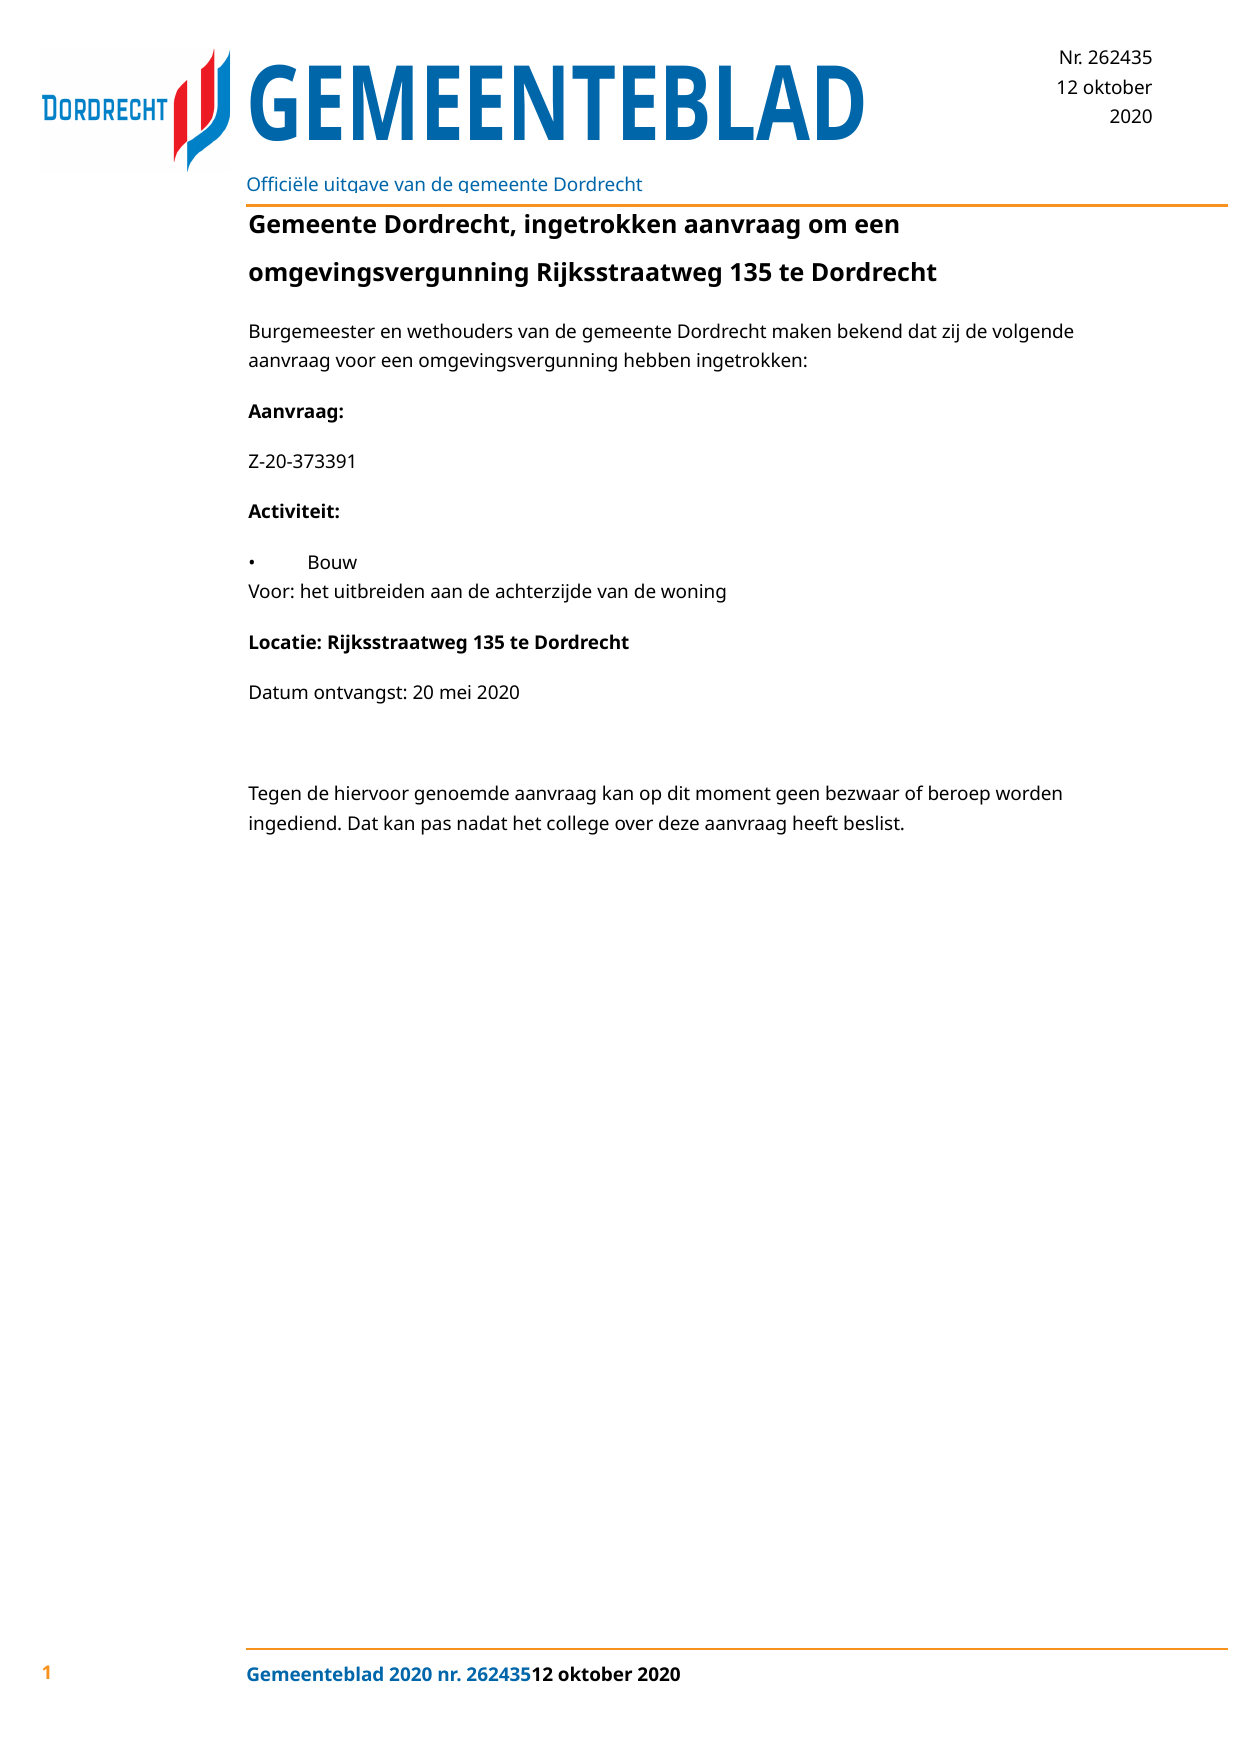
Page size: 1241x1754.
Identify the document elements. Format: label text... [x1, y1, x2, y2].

text Gemeente Dordrecht, ingetrokken aanvraag om een omgevingsvergunning Rijksstraatweg 135 te Dordrecht [248, 207, 1152, 288]
text Z-20-373391 [248, 448, 1152, 474]
text Burgemeester en wethouders van de gemeente Dordrecht maken bekend dat zij de volgende aanvraag voor een omgevingsvergunning hebben ingetrokken: [248, 318, 1152, 373]
list Bouw [248, 549, 1152, 575]
text Datum ontvangst: 20 mei 2020 [248, 679, 1152, 705]
text Activiteit: [248, 499, 1152, 524]
text Locatie: Rijksstraatweg 135 te Dordrecht [248, 629, 1152, 655]
text Aanvraag: [248, 398, 1152, 424]
picture [41, 47, 231, 172]
text Tegen de hiervoor genoemde aanvraag kan op dit moment geen bezwaar of beroep worden ingediend. Dat kan pas nadat het college over deze aanvraag heeft beslist. [248, 780, 1152, 836]
text Voor: het uitbreiden aan de achterzijde van de woning [248, 579, 1152, 604]
